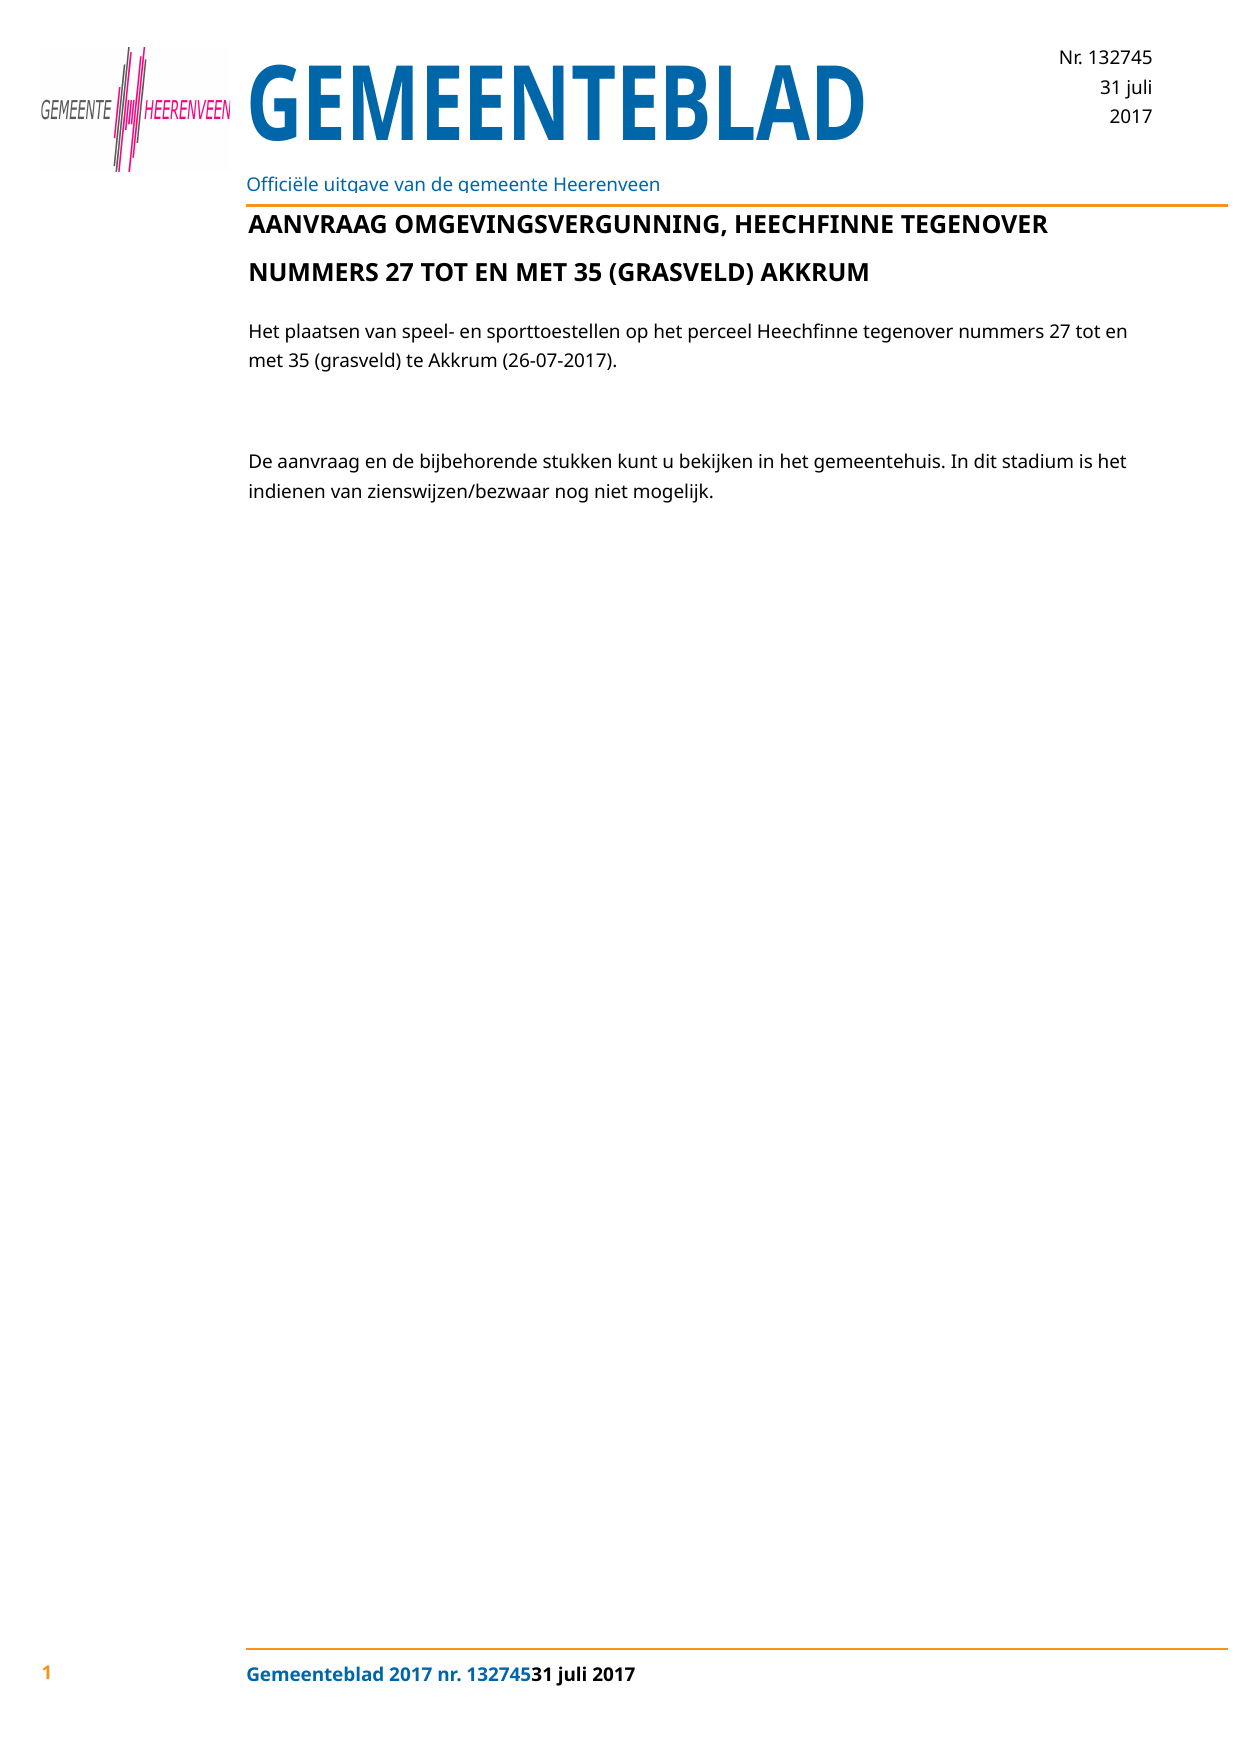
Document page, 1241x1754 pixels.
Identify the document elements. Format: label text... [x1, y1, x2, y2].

picture [41, 47, 231, 172]
text AANVRAAG OMGEVINGSVERGUNNING, HEECHFINNE TEGENOVER NUMMERS 27 TOT EN MET 35 (GRASVELD) AKKRUM [248, 207, 1152, 288]
text Het plaatsen van speel- en sporttoestellen op het perceel Heechfinne tegenover nummers 27 tot en met 35 (grasveld) te Akkrum (26-07-2017). [248, 318, 1152, 373]
text De aanvraag en de bijbehorende stukken kunt u bekijken in het gemeentehuis. In dit stadium is het indienen van zienswijzen/bezwaar nog niet mogelijk. [248, 448, 1152, 504]
